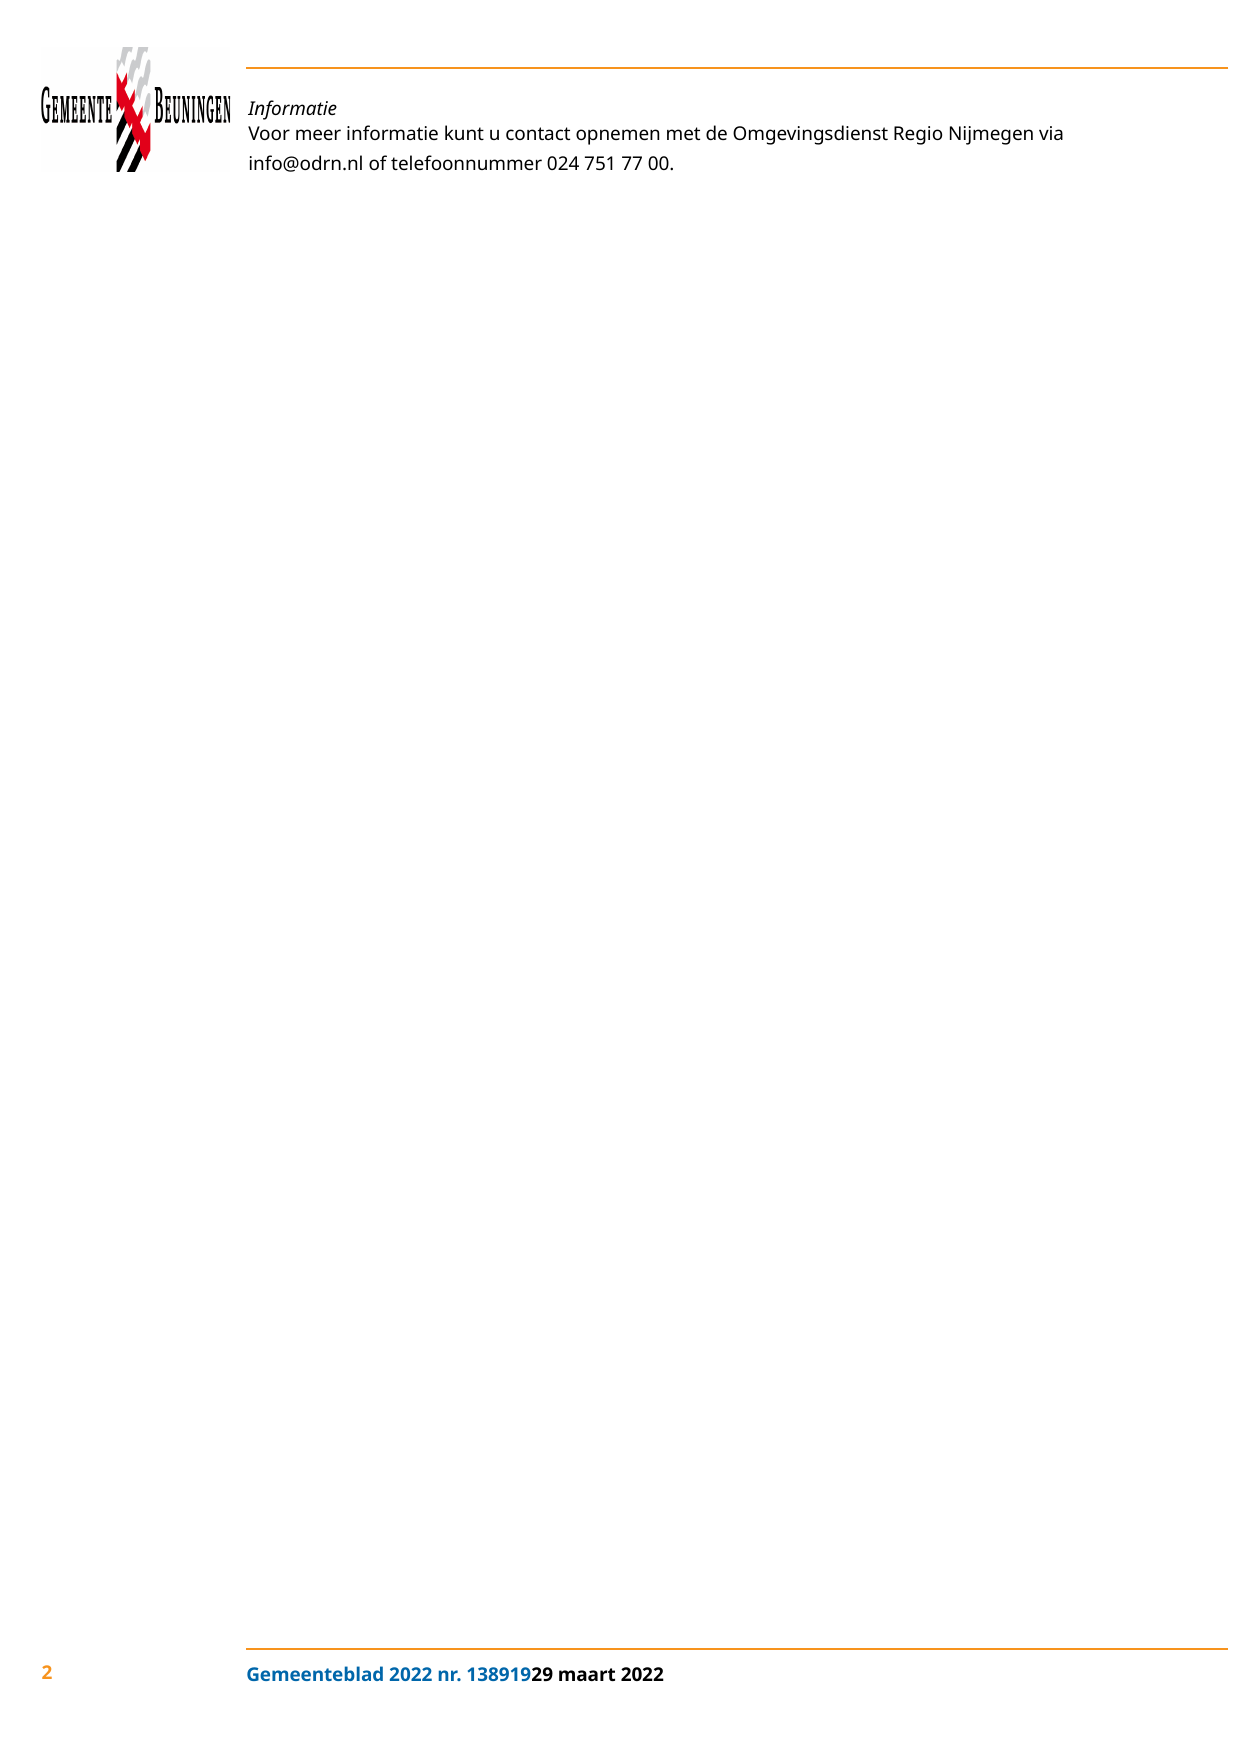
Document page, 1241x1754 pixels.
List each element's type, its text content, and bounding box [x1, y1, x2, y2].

text Informatie [248, 95, 1152, 121]
picture [41, 47, 231, 172]
text Voor meer informatie kunt u contact opnemen met de Omgevingsdienst Regio Nijmegen via info@odrn.nl of telefoonnummer 024 751 77 00. [248, 121, 1152, 176]
